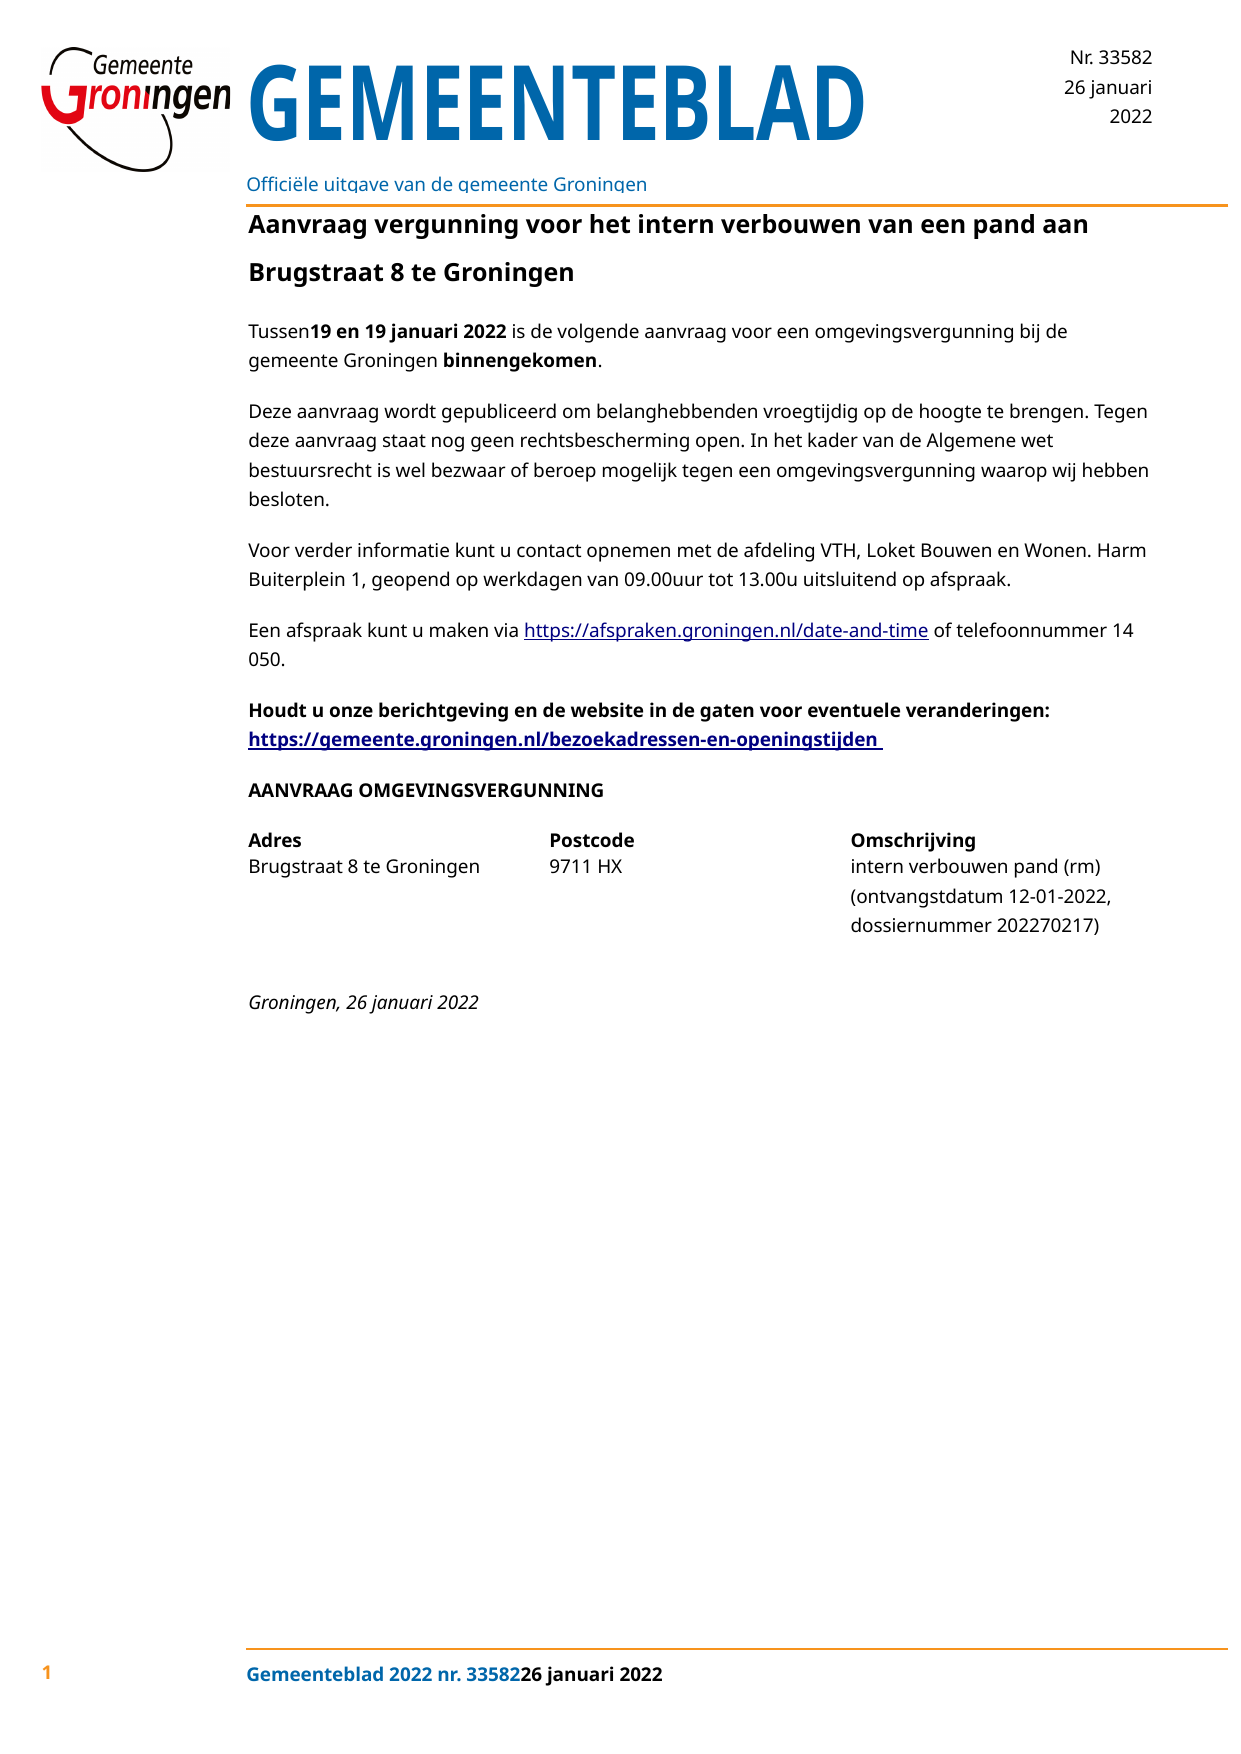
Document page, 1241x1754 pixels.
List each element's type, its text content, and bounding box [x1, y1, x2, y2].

text Deze aanvraag wordt gepubliceerd om belanghebbenden vroegtijdig op de hoogte te brengen. Tegen deze aanvraag staat nog geen rechtsbescherming open. In het kader van de Algemene wet bestuursrecht is wel bezwaar of beroep mogelijk tegen een omgevingsvergunning waarop wij hebben besloten. [248, 398, 1152, 512]
text Tussen19 en 19 januari 2022 is de volgende aanvraag voor een omgevingsvergunning bij de gemeente Groningen binnengekomen. [248, 318, 1152, 373]
table_header Adres [248, 828, 549, 853]
table_header Postcode [549, 828, 850, 853]
text Houdt u onze berichtgeving en de website in de gaten voor eventuele veranderingen: https://gemeente.groningen.nl/bezoekadressen-en-openingstijden [248, 697, 1152, 752]
table_cell Brugstraat 8 te Groningen [248, 853, 549, 938]
text AANVRAAG OMGEVINGSVERGUNNING [248, 777, 1152, 803]
table_cell intern verbouwen pand (rm) (ontvangstdatum 12-01-2022, dossiernummer 202270217) [850, 853, 1152, 938]
text Aanvraag vergunning voor het intern verbouwen van een pand aan Brugstraat 8 te Groningen [248, 207, 1152, 288]
table_header Omschrijving [850, 828, 1152, 853]
picture [41, 47, 231, 172]
text Groningen, 26 januari 2022 [248, 989, 1152, 1015]
text Een afspraak kunt u maken via https://afspraken.groningen.nl/date-and-time of telefoonnummer 14 050. [248, 617, 1152, 672]
text Voor verder informatie kunt u contact opnemen met de afdeling VTH, Loket Bouwen en Wonen. Harm Buiterplein 1, geopend op werkdagen van 09.00uur tot 13.00u uitsluitend op afspraak. [248, 537, 1152, 592]
table_cell 9711 HX [549, 853, 850, 938]
